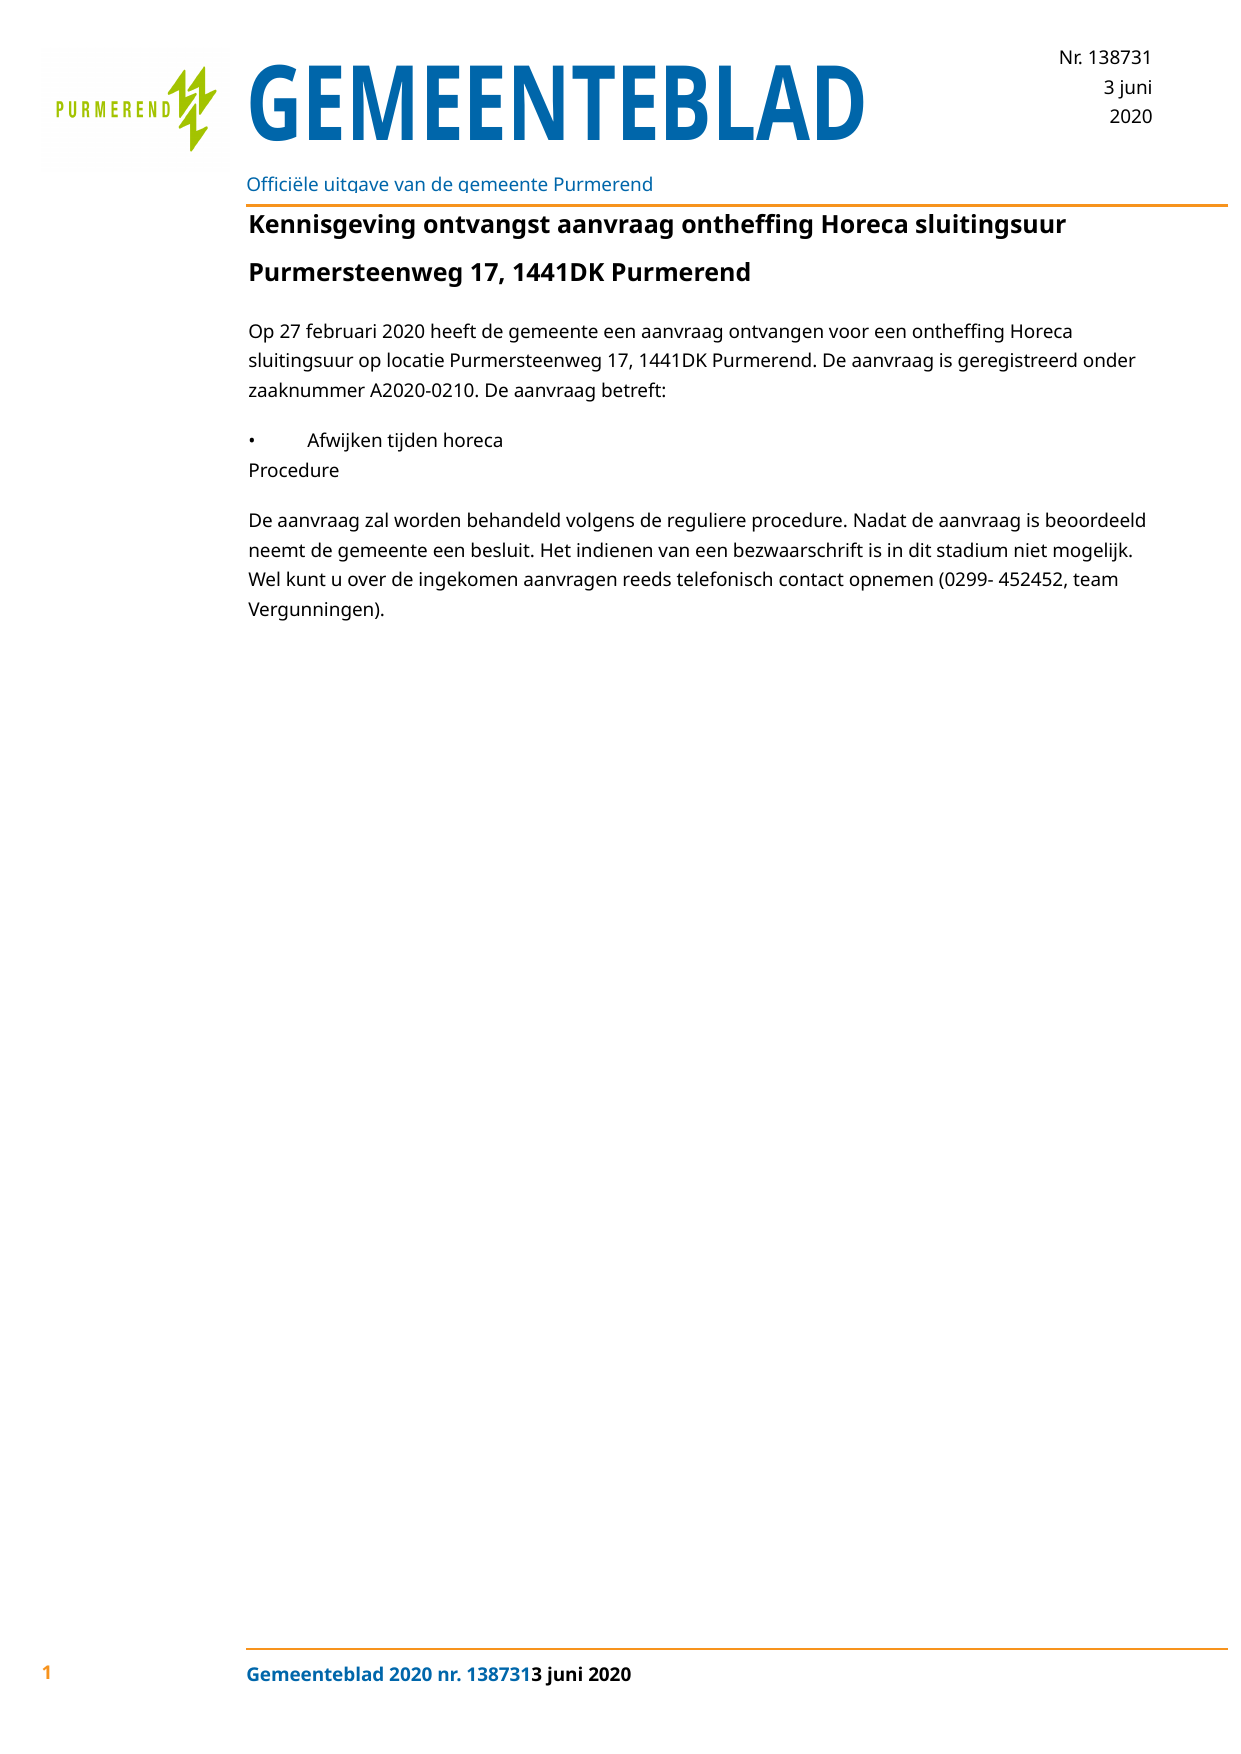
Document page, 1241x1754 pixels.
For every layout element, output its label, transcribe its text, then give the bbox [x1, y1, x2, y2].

picture [41, 47, 231, 172]
text De aanvraag zal worden behandeld volgens de reguliere procedure. Nadat de aanvraag is beoordeeld neemt de gemeente een besluit. Het indienen van een bezwaarschrift is in dit stadium niet mogelijk. Wel kunt u over de ingekomen aanvragen reeds telefonisch contact opnemen (0299- 452452, team Vergunningen). [248, 507, 1152, 622]
text Kennisgeving ontvangst aanvraag ontheffing Horeca sluitingsuur Purmersteenweg 17, 1441DK Purmerend [248, 207, 1152, 288]
list Afwijken tijden horeca [248, 427, 1152, 453]
text Procedure [248, 457, 1152, 483]
text Op 27 februari 2020 heeft de gemeente een aanvraag ontvangen voor een ontheffing Horeca sluitingsuur op locatie Purmersteenweg 17, 1441DK Purmerend. De aanvraag is geregistreerd onder zaaknummer A2020-0210. De aanvraag betreft: [248, 318, 1152, 403]
